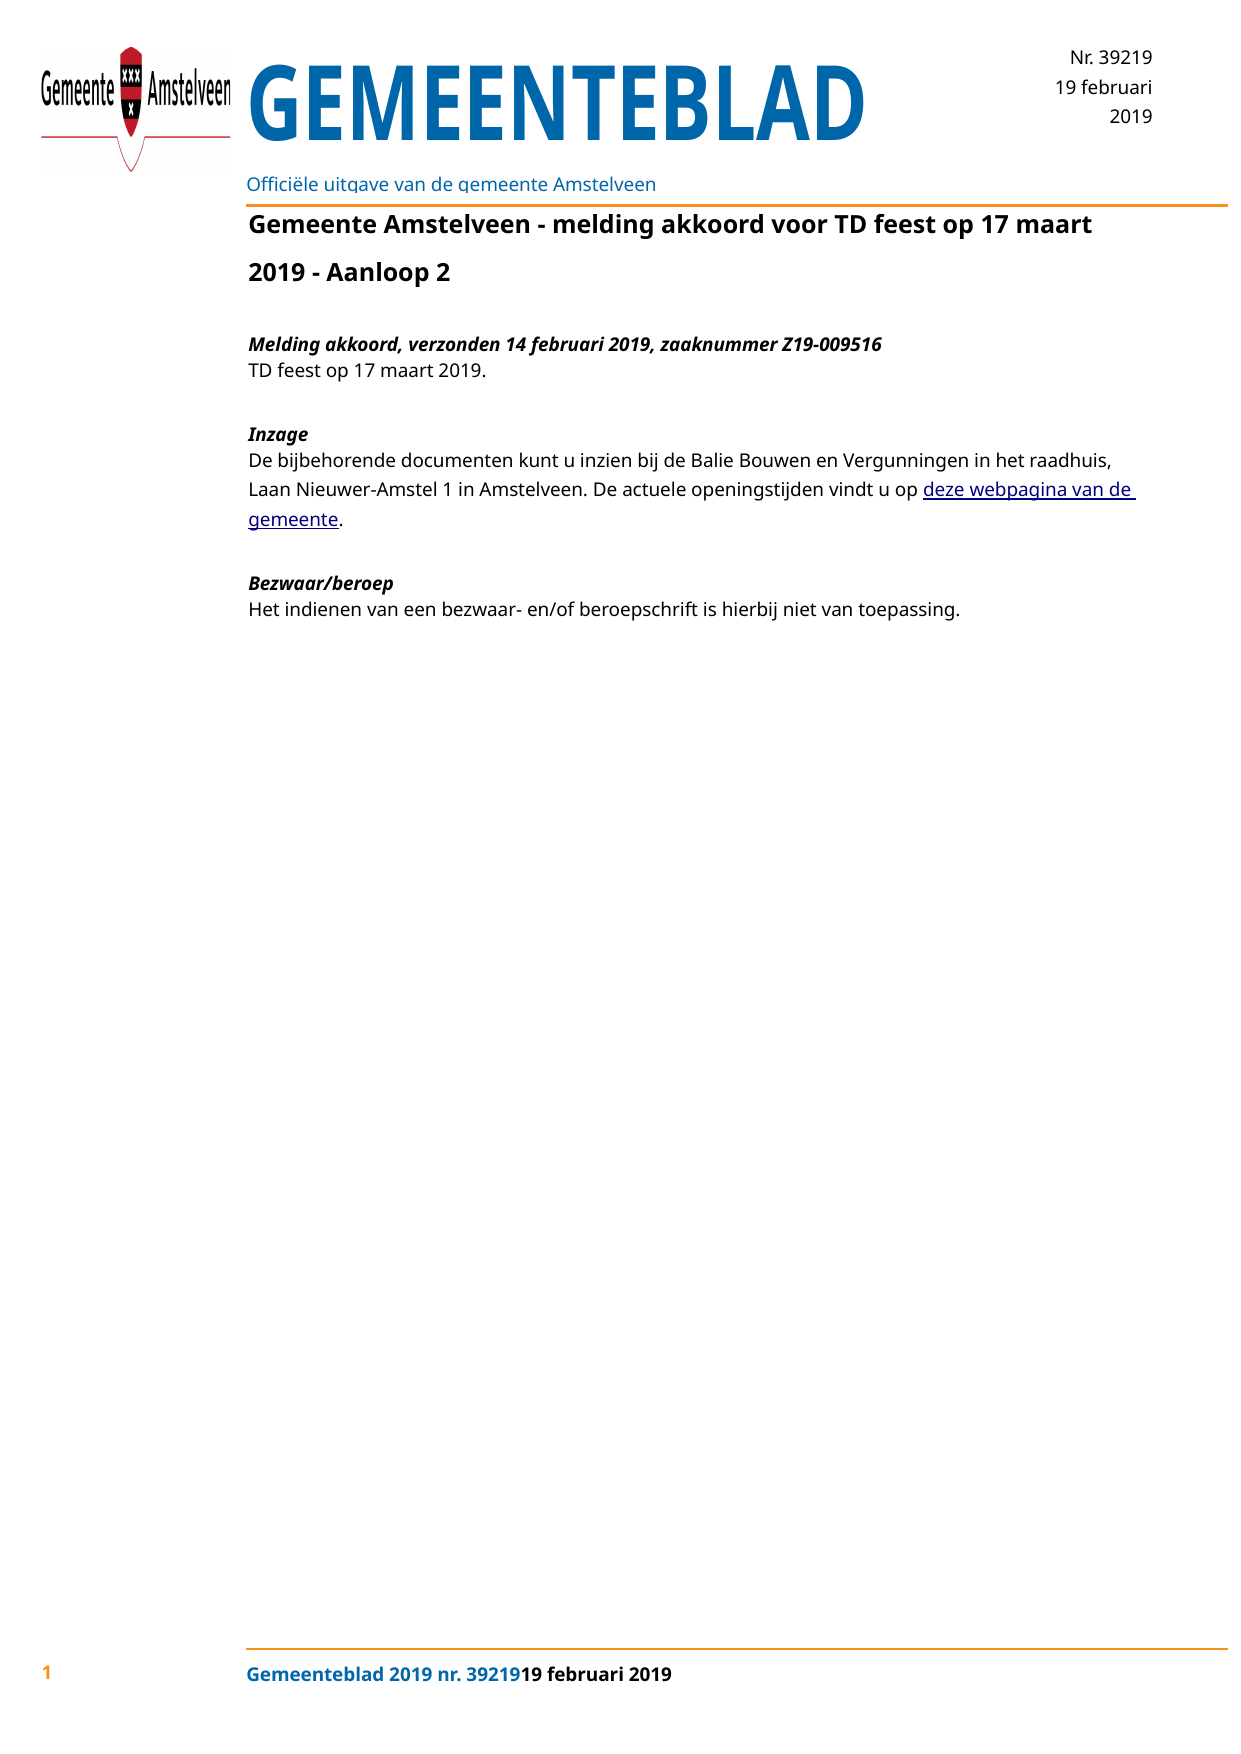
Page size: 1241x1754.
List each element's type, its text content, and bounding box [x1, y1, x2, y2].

text Gemeente Amstelveen - melding akkoord voor TD feest op 17 maart 2019 - Aanloop 2 [248, 207, 1152, 288]
text Inzage [248, 421, 1152, 447]
picture [41, 47, 231, 172]
text De bijbehorende documenten kunt u inzien bij de Balie Bouwen en Vergunningen in het raadhuis, Laan Nieuwer-Amstel 1 in Amstelveen. De actuele openingstijden vindt u op deze webpagina van de gemeente. [248, 447, 1152, 532]
text Melding akkoord, verzonden 14 februari 2019, zaaknummer Z19-009516 [248, 331, 1152, 357]
text TD feest op 17 maart 2019. [248, 357, 1152, 383]
text Het indienen van een bezwaar- en/of beroepschrift is hierbij niet van toepassing. [248, 596, 1152, 621]
text Bezwaar/beroep [248, 570, 1152, 596]
